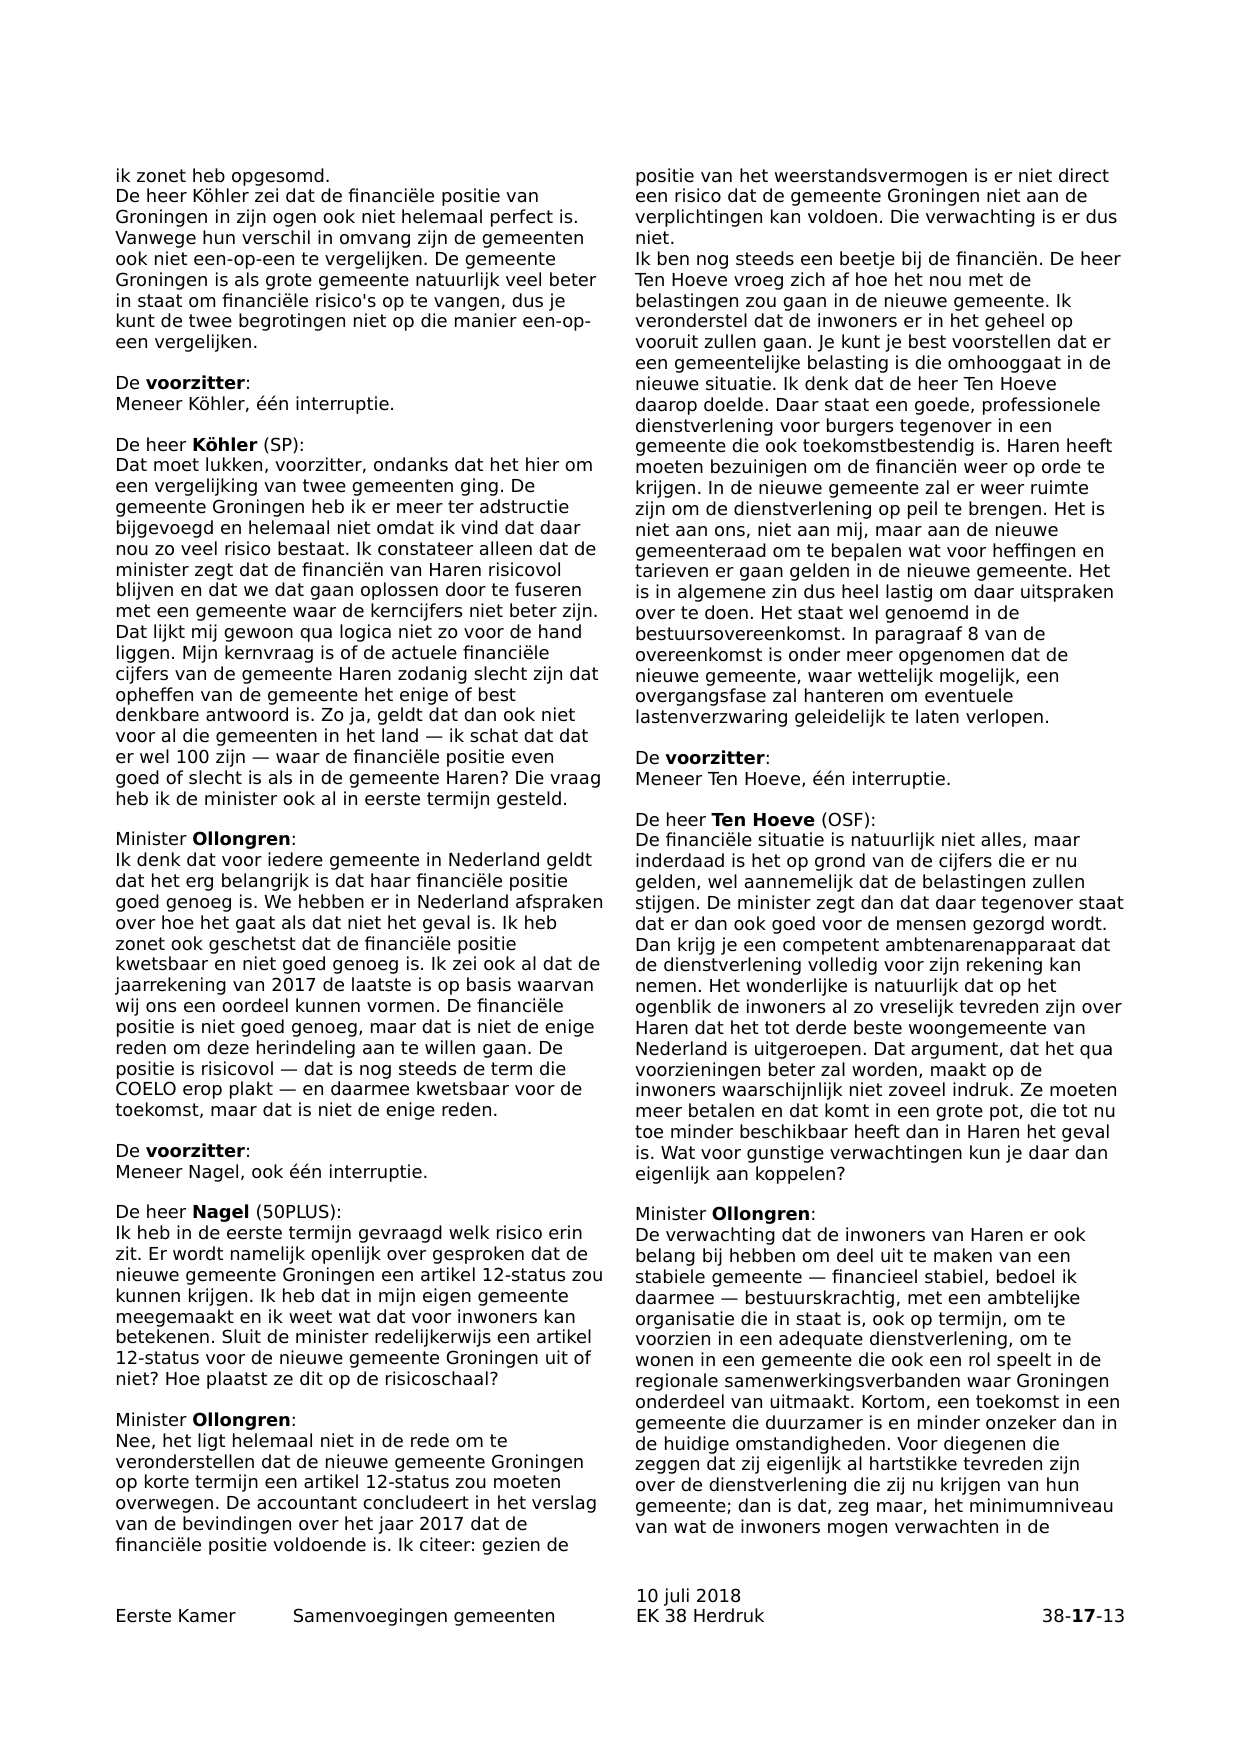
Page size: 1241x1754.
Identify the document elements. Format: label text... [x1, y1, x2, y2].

text De heer Köhler zei dat de financiële positie van Groningen in zijn ogen ook niet helemaal perfect is. Vanwege hun verschil in omvang zijn de gemeenten ook niet een-op-een te vergelijken. De gemeente Groningen is als grote gemeente natuurlijk veel beter in staat om financiële risico's op te vangen, dus je kunt de twee begrotingen niet op die manier een-op-een vergelijken. [115, 186, 605, 353]
text ik zonet heb opgesomd. [115, 165, 605, 186]
text Ik heb in de eerste termijn gevraagd welk risico erin zit. Er wordt namelijk openlijk over gesproken dat de nieuwe gemeente Groningen een artikel 12-status zou kunnen krijgen. Ik heb dat in mijn eigen gemeente meegemaakt en ik weet wat dat voor inwoners kan betekenen. Sluit de minister redelijkerwijs een artikel 12-status voor de nieuwe gemeente Groningen uit of niet? Hoe plaatst ze dit op de risicoschaal? [115, 1223, 605, 1390]
text De financiële situatie is natuurlijk niet alles, maar inderdaad is het op grond van de cijfers die er nu gelden, wel aannemelijk dat de belastingen zullen stijgen. De minister zegt dan dat daar tegenover staat dat er dan ook goed voor de mensen gezorgd wordt. Dan krijg je een competent ambtenarenapparaat dat de dienstverlening volledig voor zijn rekening kan nemen. Het wonderlijke is natuurlijk dat op het ogenblik de inwoners al zo vreselijk tevreden zijn over Haren dat het tot derde beste woongemeente van Nederland is uitgeroepen. Dat argument, dat het qua voorzieningen beter zal worden, maakt op de inwoners waarschijnlijk niet zoveel indruk. Ze moeten meer betalen en dat komt in een grote pot, die tot nu toe minder beschikbaar heeft dan in Haren het geval is. Wat voor gunstige verwachtingen kun je daar dan eigenlijk aan koppelen? [635, 830, 1125, 1184]
text Nee, het ligt helemaal niet in de rede om te veronderstellen dat de nieuwe gemeente Groningen op korte termijn een artikel 12-status zou moeten overwegen. De accountant concludeert in het verslag van de bevindingen over het jaar 2017 dat de financiële positie voldoende is. Ik citeer: gezien de [115, 1431, 605, 1556]
text De heer Nagel (50PLUS): [115, 1202, 605, 1223]
text Ik denk dat voor iedere gemeente in Nederland geldt dat het erg belangrijk is dat haar financiële positie goed genoeg is. We hebben er in Nederland afspraken over hoe het gaat als dat niet het geval is. Ik heb zonet ook geschetst dat de financiële positie kwetsbaar en niet goed genoeg is. Ik zei ook al dat de jaarrekening van 2017 de laatste is op basis waarvan wij ons een oordeel kunnen vormen. De financiële positie is niet goed genoeg, maar dat is niet de enige reden om deze herindeling aan te willen gaan. De positie is risicovol — dat is nog steeds de term die COELO erop plakt — en daarmee kwetsbaar voor de toekomst, maar dat is niet de enige reden. [115, 850, 605, 1121]
text Meneer Ten Hoeve, één interruptie. [635, 768, 1125, 789]
text Meneer Köhler, één interruptie. [115, 393, 605, 414]
text De voorzitter: [115, 373, 605, 393]
text De verwachting dat de inwoners van Haren er ook belang bij hebben om deel uit te maken van een stabiele gemeente — financieel stabiel, bedoel ik daarmee — bestuurskrachtig, met een ambtelijke organisatie die in staat is, ook op termijn, om te voorzien in een adequate dienstverlening, om te wonen in een gemeente die ook een rol speelt in de regionale samenwerkingsverbanden waar Groningen onderdeel van uitmaakt. Kortom, een toekomst in een gemeente die duurzamer is en minder onzeker dan in de huidige omstandigheden. Voor diegenen die zeggen dat zij eigenlijk al hartstikke tevreden zijn over de dienstverlening die zij nu krijgen van hun gemeente; dan is dat, zeg maar, het minimumniveau van wat de inwoners mogen verwachten in de [635, 1225, 1125, 1537]
text Minister Ollongren: [115, 1410, 605, 1431]
text De heer Köhler (SP): [115, 434, 605, 455]
text De heer Ten Hoeve (OSF): [635, 809, 1125, 830]
text Dat moet lukken, voorzitter, ondanks dat het hier om een vergelijking van twee gemeenten ging. De gemeente Groningen heb ik er meer ter adstructie bijgevoegd en helemaal niet omdat ik vind dat daar nou zo veel risico bestaat. Ik constateer alleen dat de minister zegt dat de financiën van Haren risicovol blijven en dat we dat gaan oplossen door te fuseren met een gemeente waar de kerncijfers niet beter zijn. Dat lijkt mij gewoon qua logica niet zo voor de hand liggen. Mijn kernvraag is of de actuele financiële cijfers van de gemeente Haren zodanig slecht zijn dat opheffen van de gemeente het enige of best denkbare antwoord is. Zo ja, geldt dat dan ook niet voor al die gemeenten in het land — ik schat dat dat er wel 100 zijn — waar de financiële positie even goed of slecht is als in de gemeente Haren? Die vraag heb ik de minister ook al in eerste termijn gesteld. [115, 455, 605, 809]
text Ik ben nog steeds een beetje bij de financiën. De heer Ten Hoeve vroeg zich af hoe het nou met de belastingen zou gaan in de nieuwe gemeente. Ik veronderstel dat de inwoners er in het geheel op vooruit zullen gaan. Je kunt je best voorstellen dat er een gemeentelijke belasting is die omhooggaat in de nieuwe situatie. Ik denk dat de heer Ten Hoeve daarop doelde. Daar staat een goede, professionele dienstverlening voor burgers tegenover in een gemeente die ook toekomstbestendig is. Haren heeft moeten bezuinigen om de financiën weer op orde te krijgen. In de nieuwe gemeente zal er weer ruimte zijn om de dienstverlening op peil te brengen. Het is niet aan ons, niet aan mij, maar aan de nieuwe gemeenteraad om te bepalen wat voor heffingen en tarieven er gaan gelden in de nieuwe gemeente. Het is in algemene zin dus heel lastig om daar uitspraken over te doen. Het staat wel genoemd in de bestuursovereenkomst. In paragraaf 8 van de overeenkomst is onder meer opgenomen dat de nieuwe gemeente, waar wettelijk mogelijk, een overgangsfase zal hanteren om eventuele lastenverzwaring geleidelijk te laten verlopen. [635, 249, 1125, 728]
text De voorzitter: [115, 1141, 605, 1162]
text De voorzitter: [635, 748, 1125, 768]
text Minister Ollongren: [115, 829, 605, 850]
text Meneer Nagel, ook één interruptie. [115, 1162, 605, 1182]
text positie van het weerstandsvermogen is er niet direct een risico dat de gemeente Groningen niet aan de verplichtingen kan voldoen. Die verwachting is er dus niet. [635, 165, 1125, 249]
text Minister Ollongren: [635, 1204, 1125, 1225]
